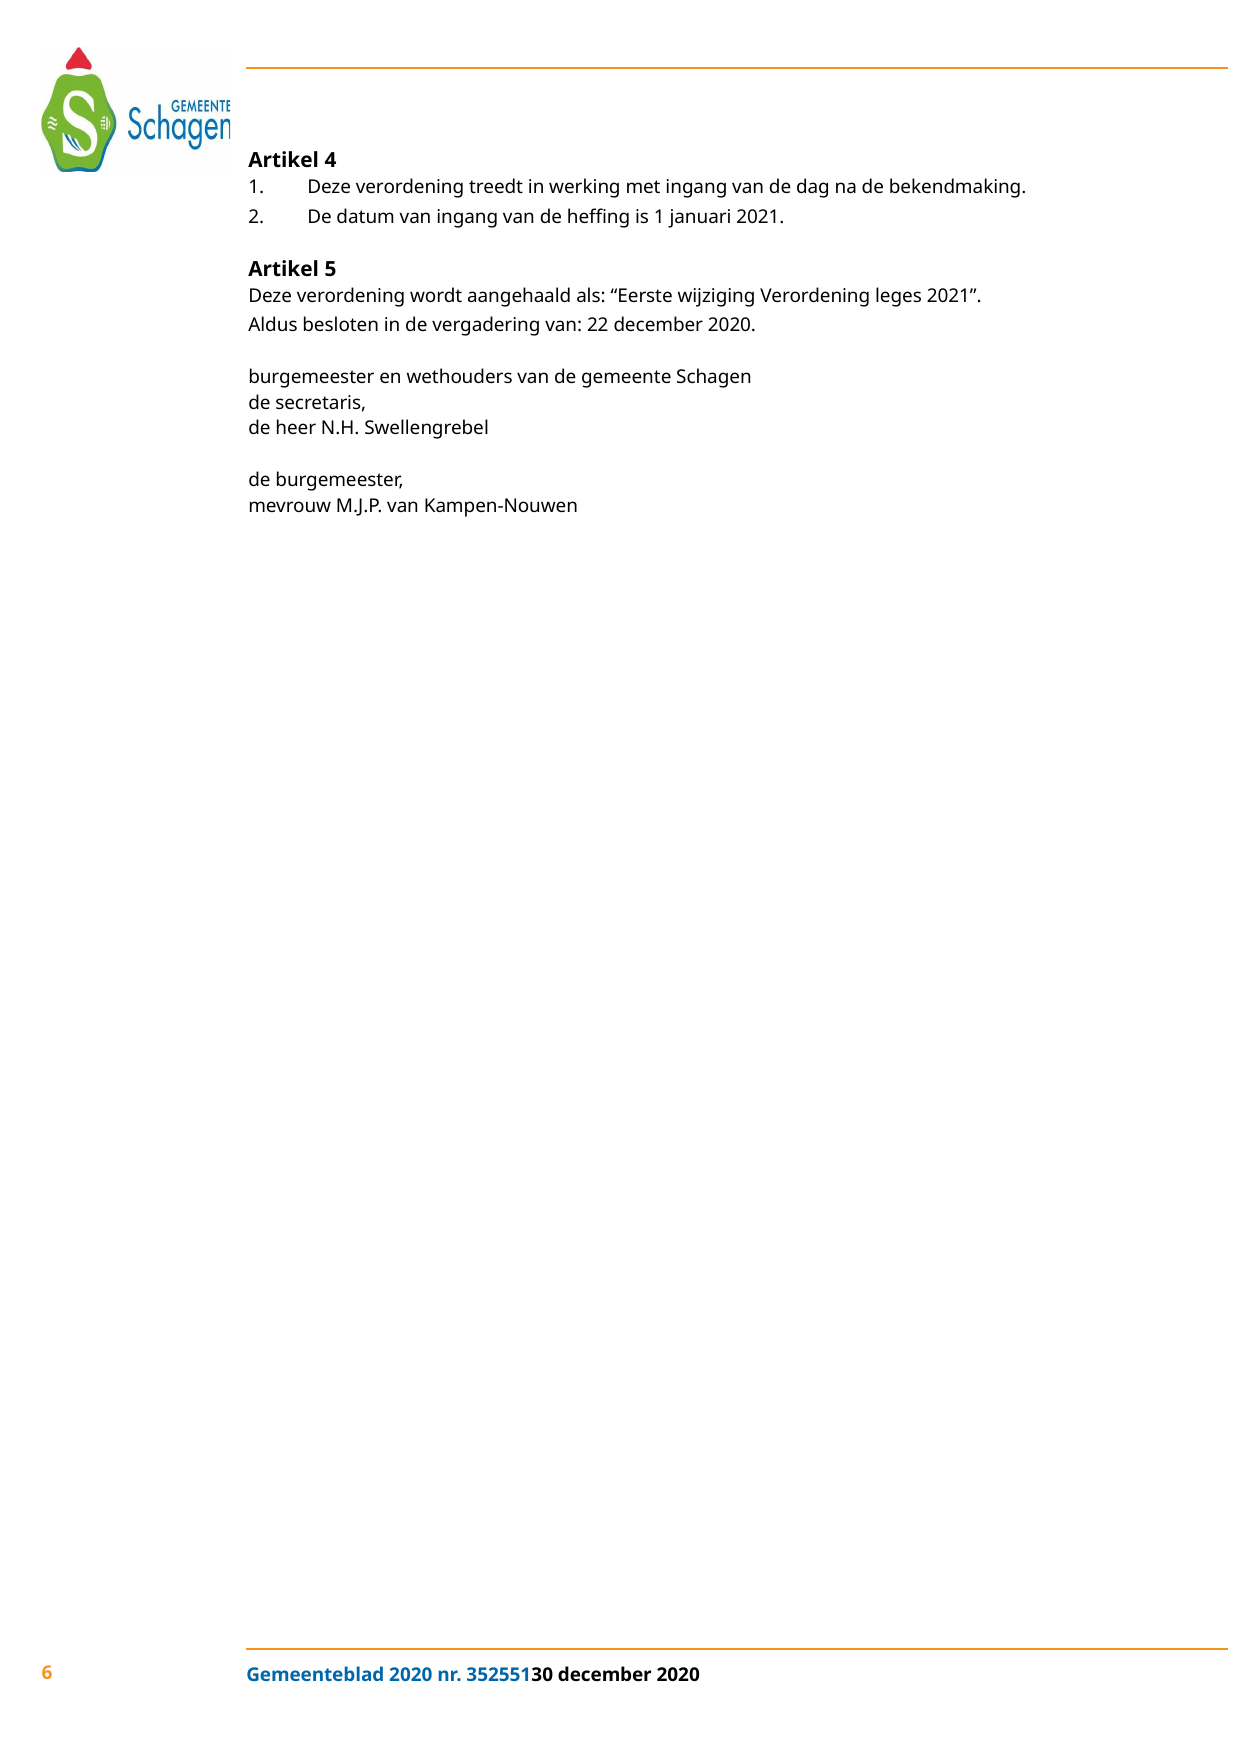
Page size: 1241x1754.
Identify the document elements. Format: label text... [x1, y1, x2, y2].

list Deze verordening treedt in werking met ingang van de dag na de bekendmaking. [248, 174, 1152, 199]
text Deze verordening wordt aangehaald als: “Eerste wijziging Verordening leges 2021”. [248, 282, 1152, 308]
text burgemeester en wethouders van de gemeente Schagen [248, 363, 1152, 389]
text de secretaris, [248, 389, 1152, 414]
text de heer N.H. Swellengrebel [248, 414, 1152, 440]
text de burgemeester, [248, 466, 1152, 492]
text Aldus besloten in de vergadering van: 22 december 2020. [248, 312, 1152, 337]
text mevrouw M.J.P. van Kampen-Nouwen [248, 492, 1152, 517]
list De datum van ingang van de heffing is 1 januari 2021. [248, 203, 1152, 229]
text Artikel 4 [248, 145, 1152, 174]
text Artikel 5 [248, 254, 1152, 282]
picture [41, 47, 231, 172]
